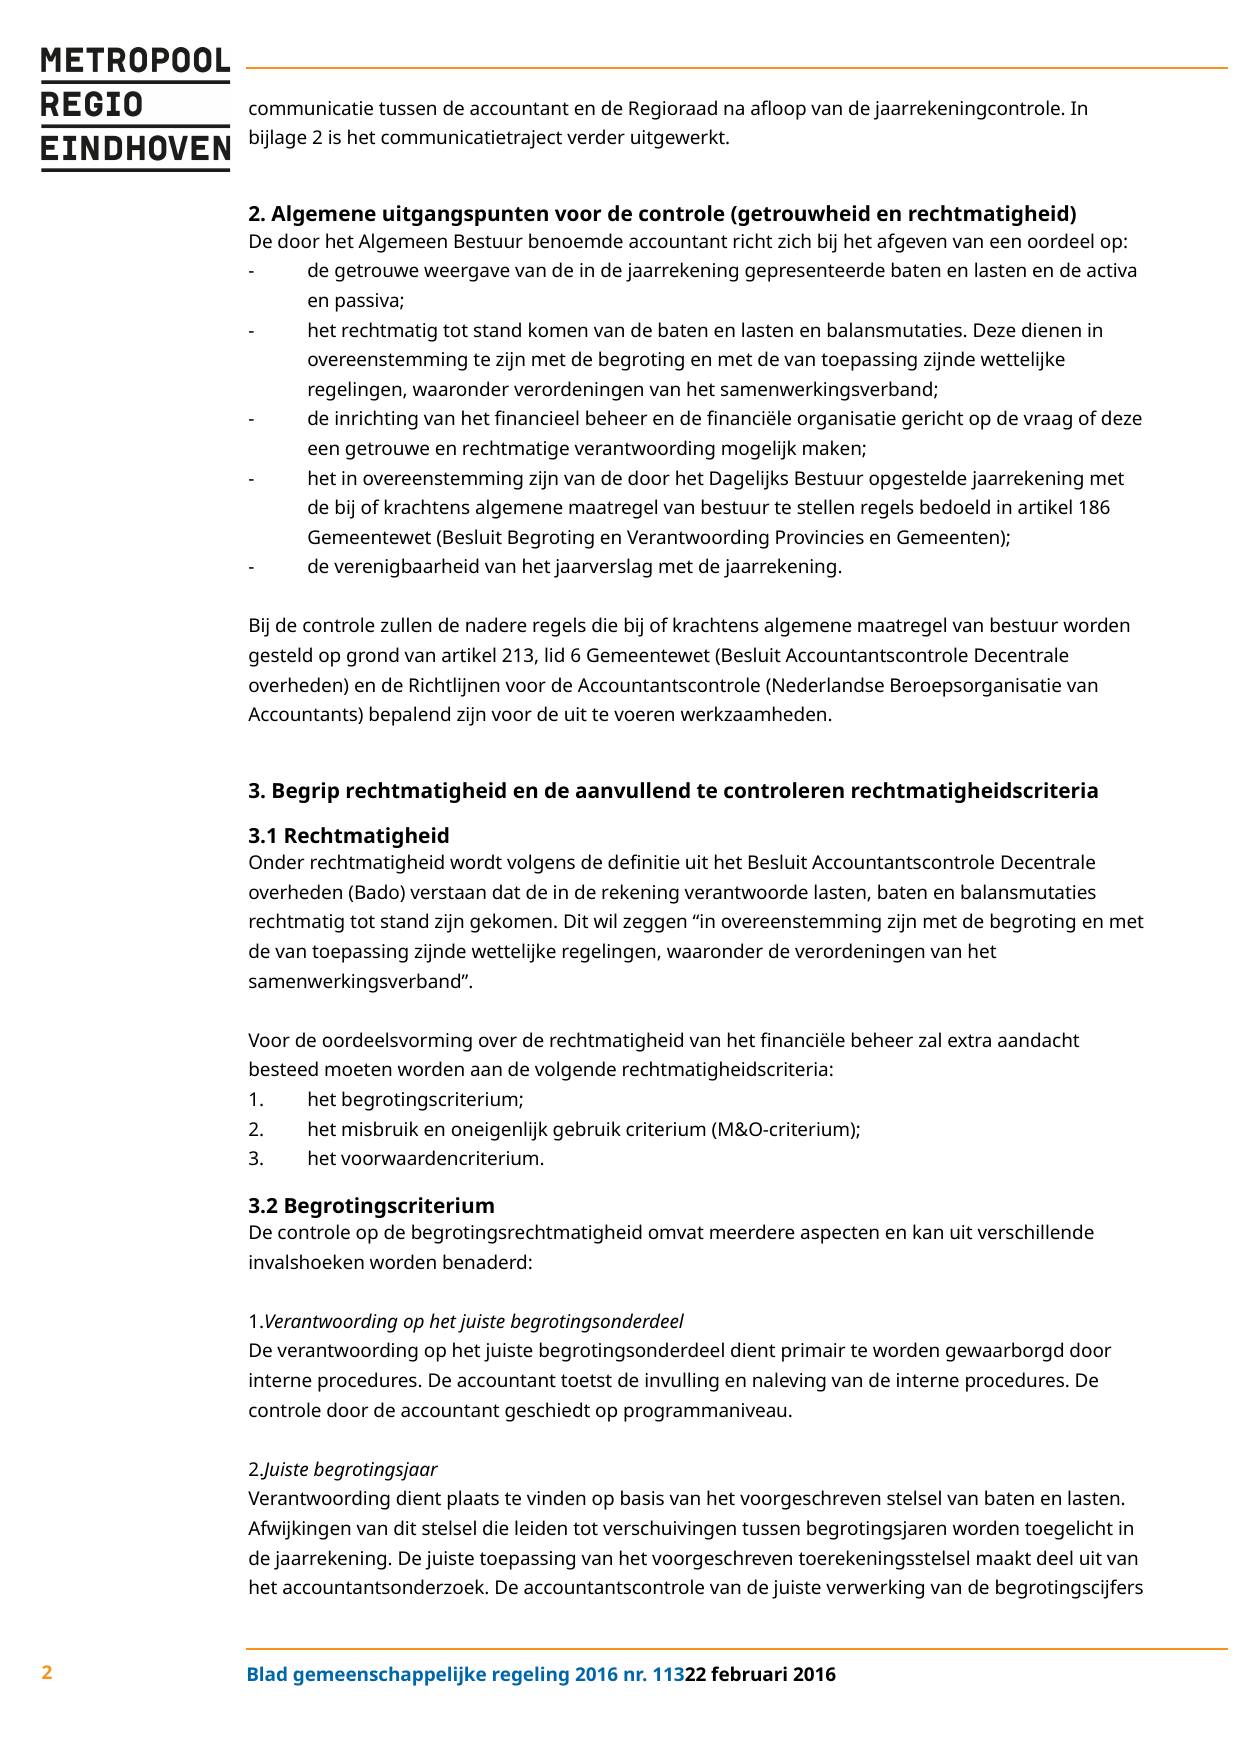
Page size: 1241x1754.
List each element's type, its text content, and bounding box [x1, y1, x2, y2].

list het misbruik en oneigenlijk gebruik criterium (M&O-criterium); [248, 1116, 1152, 1141]
list het in overeenstemming zijn van de door het Dagelijks Bestuur opgestelde jaarrekening met de bij of krachtens algemene maatregel van bestuur te stellen regels bedoeld in artikel 186 Gemeentewet (Besluit Begroting en Verantwoording Provincies en Gemeenten); [248, 465, 1152, 549]
list de verenigbaarheid van het jaarverslag met de jaarrekening. [248, 553, 1152, 579]
text 2.Juiste begrotingsjaar [248, 1456, 1152, 1482]
text Voor de oordeelsvorming over de rechtmatigheid van het financiële beheer zal extra aandacht besteed moeten worden aan de volgende rechtmatigheidscriteria: [248, 1027, 1152, 1082]
picture [41, 47, 231, 172]
text 3. Begrip rechtmatigheid en de aanvullend te controleren rechtmatigheidscriteria [248, 777, 1152, 805]
text De door het Algemeen Bestuur benoemde accountant richt zich bij het afgeven van een oordeel op: [248, 228, 1152, 254]
list de inrichting van het financieel beheer en de financiële organisatie gericht op de vraag of deze een getrouwe en rechtmatige verantwoording mogelijk maken; [248, 406, 1152, 461]
text Onder rechtmatigheid wordt volgens de definitie uit het Besluit Accountantscontrole Decentrale overheden (Bado) verstaan dat de in de rekening verantwoorde lasten, baten en balansmutaties rechtmatig tot stand zijn gekomen. Dit wil zeggen “in overeenstemming zijn met de begroting en met de van toepassing zijnde wettelijke regelingen, waaronder de verordeningen van het samenwerkingsverband”. [248, 849, 1152, 993]
text 2. Algemene uitgangspunten voor de controle (getrouwheid en rechtmatigheid) [248, 199, 1152, 228]
list het voorwaardencriterium. [248, 1145, 1152, 1171]
list het begrotingscriterium; [248, 1086, 1152, 1112]
text Bij de controle zullen de nadere regels die bij of krachtens algemene maatregel van bestuur worden gesteld op grond van artikel 213, lid 6 Gemeentewet (Besluit Accountantscontrole Decentrale overheden) en de Richtlijnen voor de Accountantscontrole (Nederlandse Beroepsorganisatie van Accountants) bepalend zijn voor de uit te voeren werkzaamheden. [248, 613, 1152, 727]
text communicatie tussen de accountant en de Regioraad na afloop van de jaarrekeningcontrole. In bijlage 2 is het communicatietraject verder uitgewerkt. [248, 95, 1152, 150]
text De controle op de begrotingsrechtmatigheid omvat meerdere aspecten en kan uit verschillende invalshoeken worden benaderd: [248, 1219, 1152, 1275]
text 3.2 Begrotingscriterium [248, 1191, 1152, 1219]
text 3.1 Rechtmatigheid [248, 821, 1152, 849]
list de getrouwe weergave van de in de jaarrekening gepresenteerde baten en lasten en de activa en passiva; [248, 258, 1152, 313]
text De verantwoording op het juiste begrotingsonderdeel dient primair te worden gewaarborgd door interne procedures. De accountant toetst de invulling en naleving van de interne procedures. De controle door de accountant geschiedt op programmaniveau. [248, 1338, 1152, 1423]
text 1.Verantwoording op het juiste begrotingsonderdeel [248, 1308, 1152, 1334]
list het rechtmatig tot stand komen van de baten en lasten en balansmutaties. Deze dienen in overeenstemming te zijn met de begroting en met de van toepassing zijnde wettelijke regelingen, waaronder verordeningen van het samenwerkingsverband; [248, 317, 1152, 402]
text Verantwoording dient plaats te vinden op basis van het voorgeschreven stelsel van baten en lasten. Afwijkingen van dit stelsel die leiden tot verschuivingen tussen begrotingsjaren worden toegelicht in de jaarrekening. De juiste toepassing van het voorgeschreven toerekeningsstelsel maakt deel uit van het accountantsonderzoek. De accountantscontrole van de juiste verwerking van de begrotingscijfers [248, 1486, 1152, 1600]
